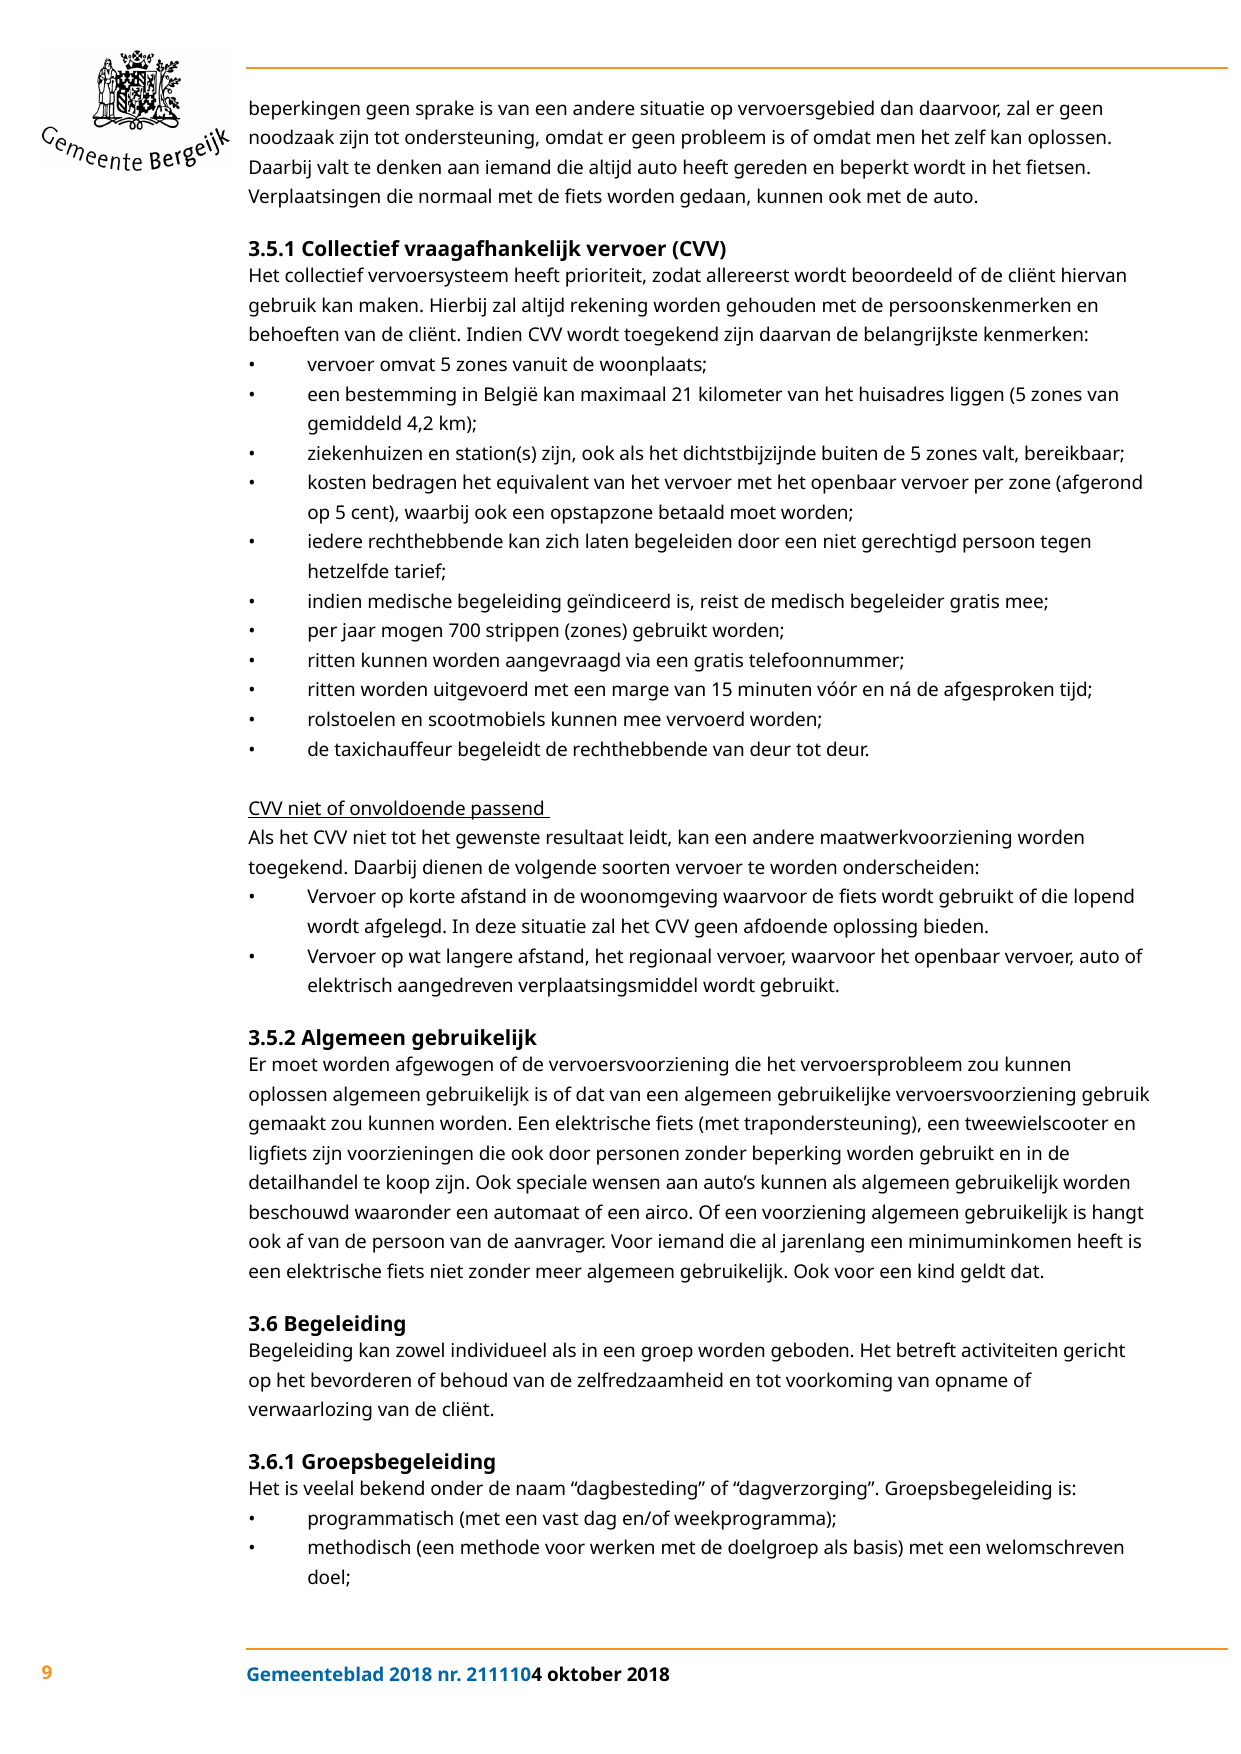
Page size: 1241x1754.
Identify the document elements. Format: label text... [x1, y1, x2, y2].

text Als het CVV niet tot het gewenste resultaat leidt, kan een andere maatwerkvoorziening worden toegekend. Daarbij dienen de volgende soorten vervoer te worden onderscheiden: [248, 824, 1152, 880]
list iedere rechthebbende kan zich laten begeleiden door een niet gerechtigd persoon tegen hetzelfde tarief; [248, 529, 1152, 584]
list een bestemming in België kan maximaal 21 kilometer van het huisadres liggen (5 zones van gemiddeld 4,2 km); [248, 381, 1152, 436]
text 3.6.1 Groepsbegeleiding [248, 1447, 1152, 1475]
list kosten bedragen het equivalent van het vervoer met het openbaar vervoer per zone (afgerond op 5 cent), waarbij ook een opstapzone betaald moet worden; [248, 469, 1152, 525]
text Er moet worden afgewogen of de vervoersvoorziening die het vervoersprobleem zou kunnen oplossen algemeen gebruikelijk is of dat van een algemeen gebruikelijke vervoersvoorziening gebruik gemaakt zou kunnen worden. Een elektrische fiets (met trapondersteuning), een tweewielscooter en ligfiets zijn voorzieningen die ook door personen zonder beperking worden gebruikt en in de detailhandel te koop zijn. Ook speciale wensen aan auto’s kunnen als algemeen gebruikelijk worden beschouwd waaronder een automaat of een airco. Of een voorziening algemeen gebruikelijk is hangt ook af van de persoon van de aanvrager. Voor iemand die al jarenlang een minimuminkomen heeft is een elektrische fiets niet zonder meer algemeen gebruikelijk. Ook voor een kind geldt dat. [248, 1051, 1152, 1284]
text 3.6 Begeleiding [248, 1309, 1152, 1337]
text 3.5.2 Algemeen gebruikelijk [248, 1023, 1152, 1051]
list per jaar mogen 700 strippen (zones) gebruikt worden; [248, 617, 1152, 643]
list de taxichauffeur begeleidt de rechthebbende van deur tot deur. [248, 736, 1152, 761]
list vervoer omvat 5 zones vanuit de woonplaats; [248, 351, 1152, 377]
list ritten worden uitgevoerd met een marge van 15 minuten vóór en ná de afgesproken tijd; [248, 677, 1152, 702]
text Het is veelal bekend onder de naam “dagbesteding” of “dagverzorging”. Groepsbegeleiding is: [248, 1475, 1152, 1501]
text beperkingen geen sprake is van een andere situatie op vervoersgebied dan daarvoor, zal er geen noodzaak zijn tot ondersteuning, omdat er geen probleem is of omdat men het zelf kan oplossen. Daarbij valt te denken aan iemand die altijd auto heeft gereden en beperkt wordt in het fietsen. Verplaatsingen die normaal met de fiets worden gedaan, kunnen ook met de auto. [248, 95, 1152, 209]
list ritten kunnen worden aangevraagd via een gratis telefoonnummer; [248, 647, 1152, 673]
text Het collectief vervoersysteem heeft prioriteit, zodat allereerst wordt beoordeeld of de cliënt hiervan gebruik kan maken. Hierbij zal altijd rekening worden gehouden met de persoonskenmerken en behoeften van de cliënt. Indien CVV wordt toegekend zijn daarvan de belangrijkste kenmerken: [248, 262, 1152, 347]
list ziekenhuizen en station(s) zijn, ook als het dichtstbijzijnde buiten de 5 zones valt, bereikbaar; [248, 440, 1152, 466]
text 3.5.1 Collectief vraagafhankelijk vervoer (CVV) [248, 234, 1152, 262]
list Vervoer op wat langere afstand, het regionaal vervoer, waarvoor het openbaar vervoer, auto of elektrisch aangedreven verplaatsingsmiddel wordt gebruikt. [248, 943, 1152, 998]
list Vervoer op korte afstand in de woonomgeving waarvoor de fiets wordt gebruikt of die lopend wordt afgelegd. In deze situatie zal het CVV geen afdoende oplossing bieden. [248, 884, 1152, 939]
list methodisch (een methode voor werken met de doelgroep als basis) met een welomschreven doel; [248, 1534, 1152, 1590]
picture [41, 47, 231, 172]
text CVV niet of onvoldoende passend [248, 795, 1152, 821]
list indien medische begeleiding geïndiceerd is, reist de medisch begeleider gratis mee; [248, 588, 1152, 613]
text Begeleiding kan zowel individueel als in een groep worden geboden. Het betreft activiteiten gericht op het bevorderen of behoud van de zelfredzaamheid en tot voorkoming van opname of verwaarlozing van de cliënt. [248, 1337, 1152, 1422]
list rolstoelen en scootmobiels kunnen mee vervoerd worden; [248, 706, 1152, 732]
list programmatisch (met een vast dag en/of weekprogramma); [248, 1505, 1152, 1531]
